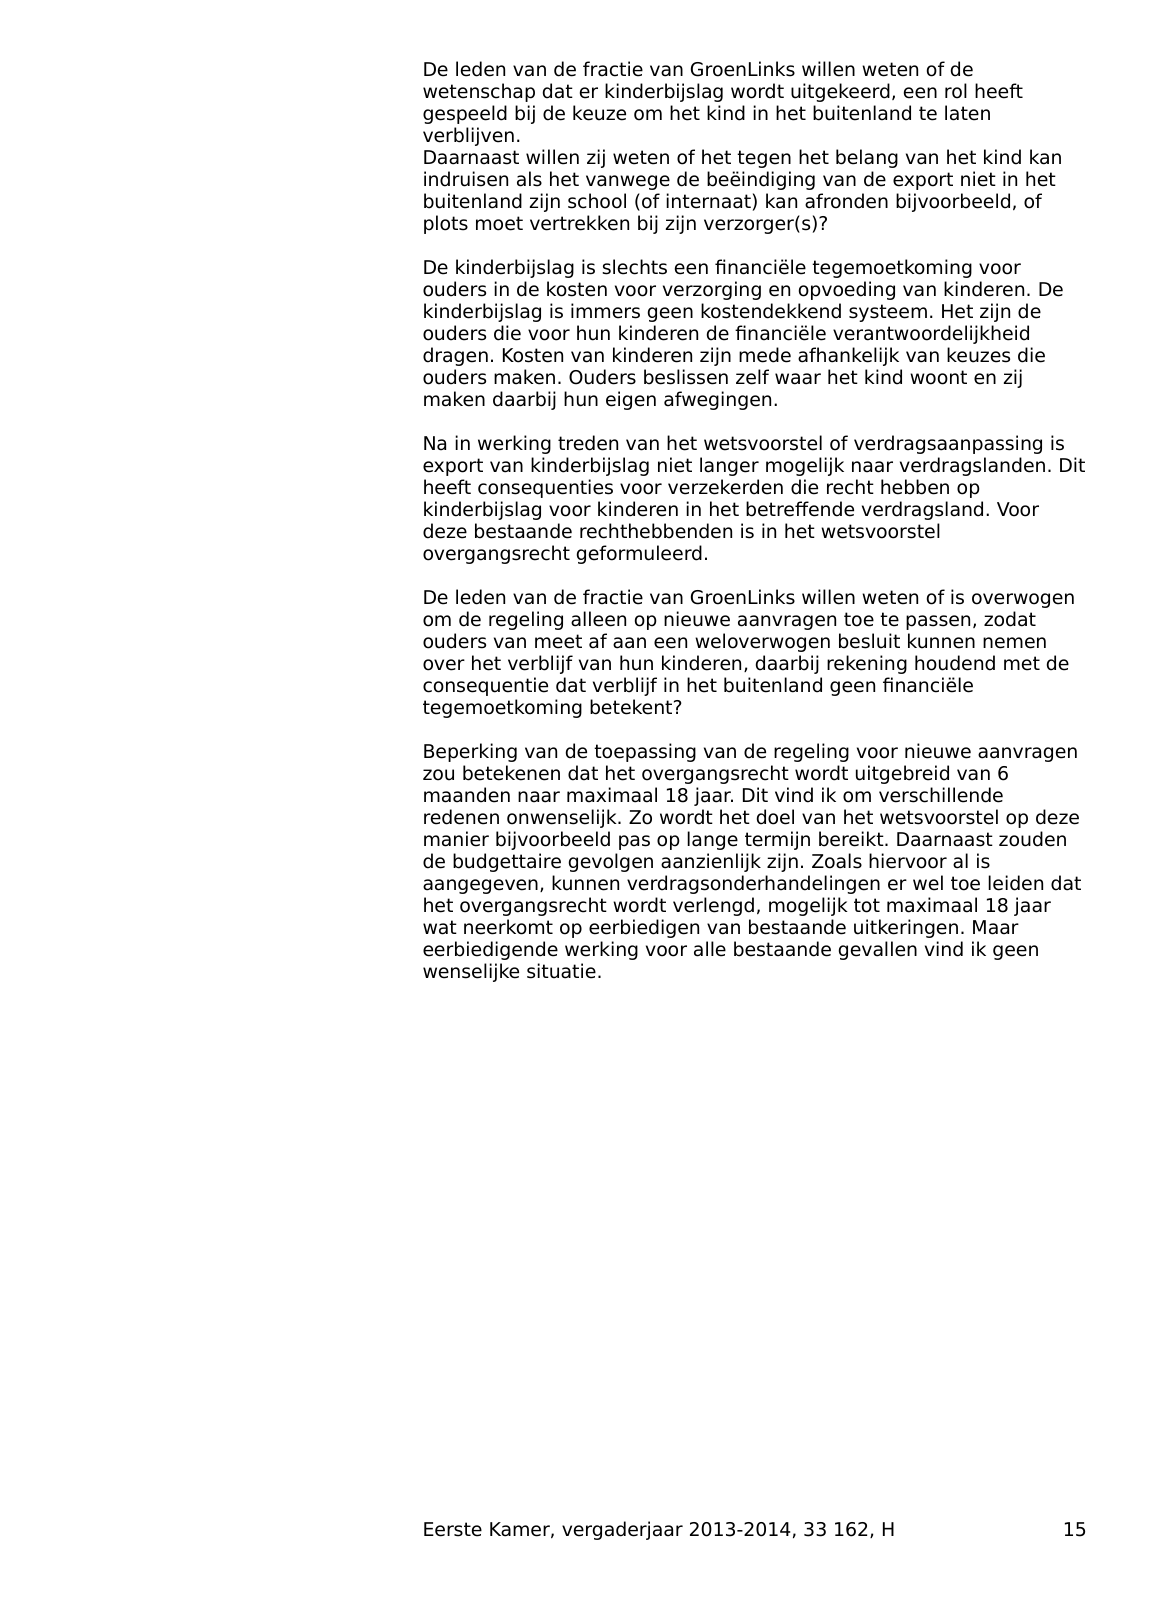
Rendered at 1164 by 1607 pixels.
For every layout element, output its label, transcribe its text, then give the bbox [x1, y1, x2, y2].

text De leden van de fractie van GroenLinks willen weten of is overwogen om de regeling alleen op nieuwe aanvragen toe te passen, zodat ouders van meet af aan een weloverwogen besluit kunnen nemen over het verblijf van hun kinderen, daarbij rekening houdend met de consequentie dat verblijf in het buitenland geen financiële tegemoetkoming betekent? [422, 587, 1087, 719]
text Na in werking treden van het wetsvoorstel of verdragsaanpassing is export van kinderbijslag niet langer mogelijk naar verdragslanden. Dit heeft consequenties voor verzekerden die recht hebben op kinderbijslag voor kinderen in het betreffende verdragsland. Voor deze bestaande rechthebbenden is in het wetsvoorstel overgangsrecht geformuleerd. [422, 433, 1087, 565]
text De leden van de fractie van GroenLinks willen weten of de wetenschap dat er kinderbijslag wordt uitgekeerd, een rol heeft gespeeld bij de keuze om het kind in het buitenland te laten verblijven. [422, 59, 1087, 147]
text De kinderbijslag is slechts een financiële tegemoetkoming voor ouders in de kosten voor verzorging en opvoeding van kinderen. De kinderbijslag is immers geen kostendekkend systeem. Het zijn de ouders die voor hun kinderen de financiële verantwoordelijkheid dragen. Kosten van kinderen zijn mede afhankelijk van keuzes die ouders maken. Ouders beslissen zelf waar het kind woont en zij maken daarbij hun eigen afwegingen. [422, 257, 1087, 411]
text Beperking van de toepassing van de regeling voor nieuwe aanvragen zou betekenen dat het overgangsrecht wordt uitgebreid van 6 maanden naar maximaal 18 jaar. Dit vind ik om verschillende redenen onwenselijk. Zo wordt het doel van het wetsvoorstel op deze manier bijvoorbeeld pas op lange termijn bereikt. Daarnaast zouden de budgettaire gevolgen aanzienlijk zijn. Zoals hiervoor al is aangegeven, kunnen verdragsonderhandelingen er wel toe leiden dat het overgangsrecht wordt verlengd, mogelijk tot maximaal 18 jaar wat neerkomt op eerbiedigen van bestaande uitkeringen. Maar eerbiedigende werking voor alle bestaande gevallen vind ik geen wenselijke situatie. [422, 741, 1087, 983]
text Daarnaast willen zij weten of het tegen het belang van het kind kan indruisen als het vanwege de beëindiging van de export niet in het buitenland zijn school (of internaat) kan afronden bijvoorbeeld, of plots moet vertrekken bij zijn verzorger(s)? [422, 147, 1087, 235]
